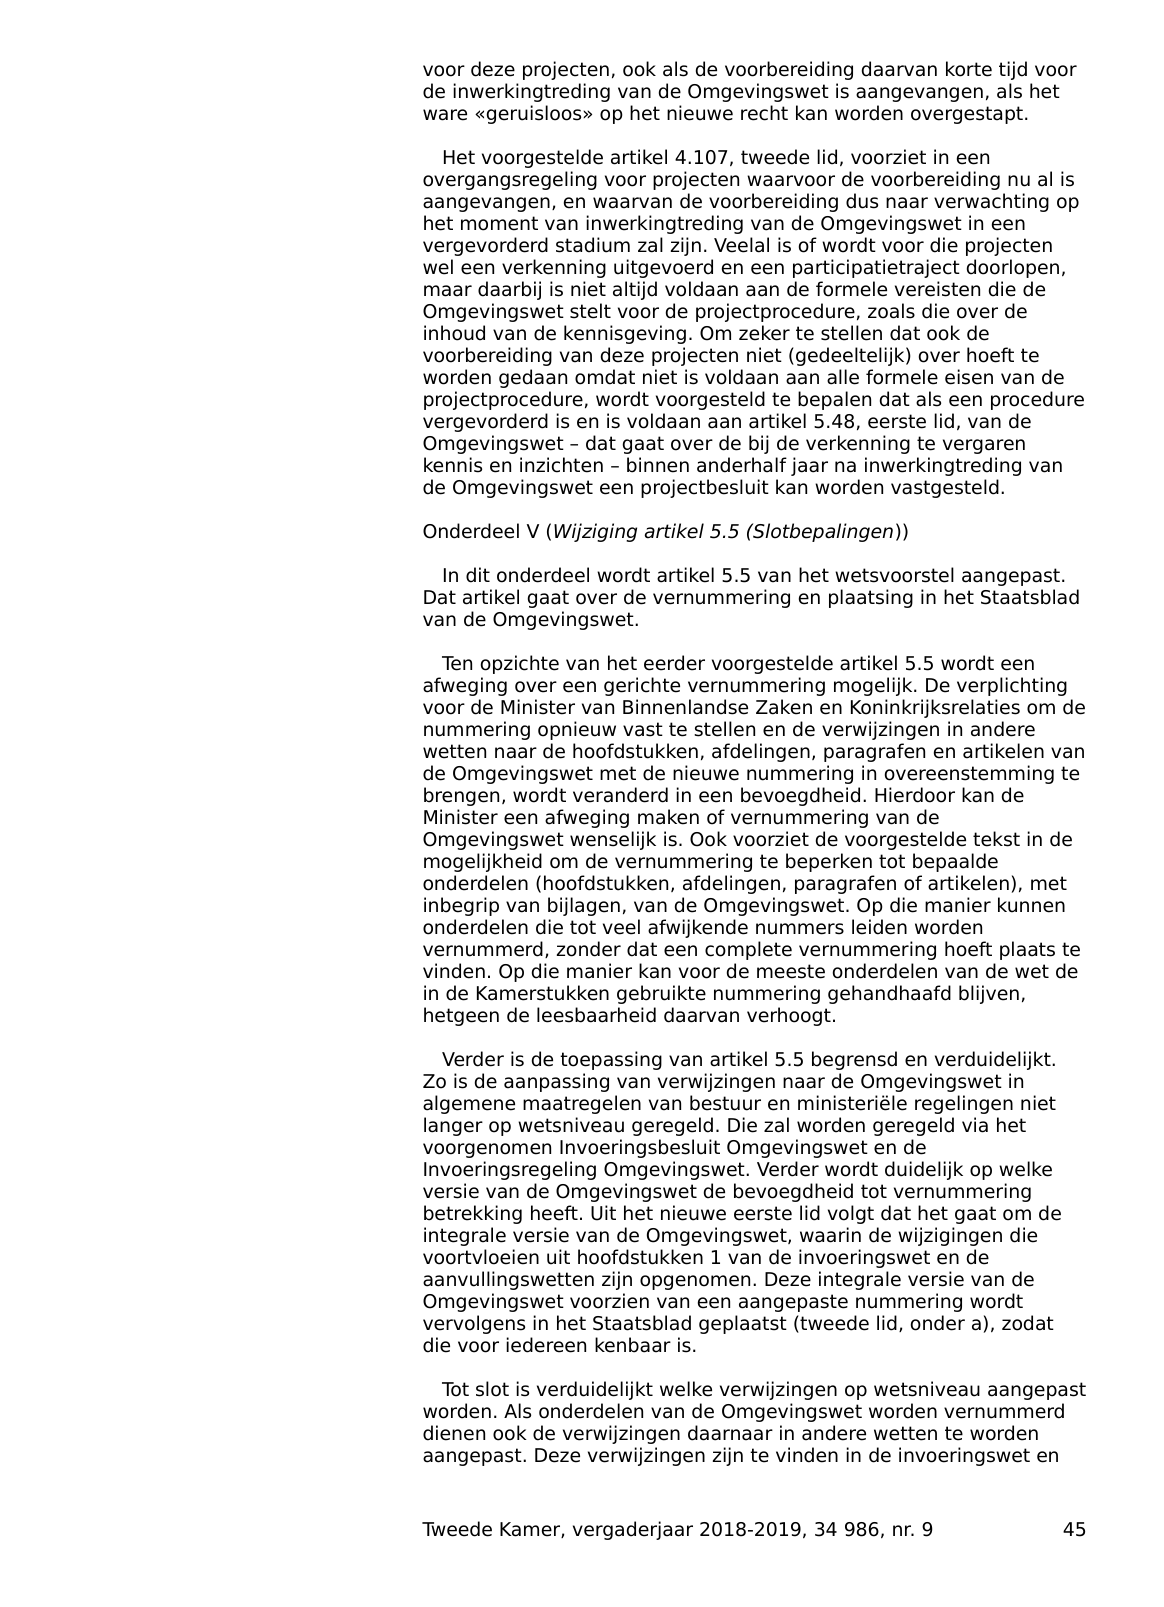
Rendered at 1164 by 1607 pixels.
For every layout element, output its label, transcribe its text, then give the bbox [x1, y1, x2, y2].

text voor deze projecten, ook als de voorbereiding daarvan korte tijd voor de inwerkingtreding van de Omgevingswet is aangevangen, als het ware «geruisloos» op het nieuwe recht kan worden overgestapt. [422, 59, 1087, 125]
text Tot slot is verduidelijkt welke verwijzingen op wetsniveau aangepast worden. Als onderdelen van de Omgevingswet worden vernummerd dienen ook de verwijzingen daarnaar in andere wetten te worden aangepast. Deze verwijzingen zijn te vinden in de invoeringswet en [422, 1379, 1087, 1467]
text Ten opzichte van het eerder voorgestelde artikel 5.5 wordt een afweging over een gerichte vernummering mogelijk. De verplichting voor de Minister van Binnenlandse Zaken en Koninkrijksrelaties om de nummering opnieuw vast te stellen en de verwijzingen in andere wetten naar de hoofdstukken, afdelingen, paragrafen en artikelen van de Omgevingswet met de nieuwe nummering in overeenstemming te brengen, wordt veranderd in een bevoegdheid. Hierdoor kan de Minister een afweging maken of vernummering van de Omgevingswet wenselijk is. Ook voorziet de voorgestelde tekst in de mogelijkheid om de vernummering te beperken tot bepaalde onderdelen (hoofdstukken, afdelingen, paragrafen of artikelen), met inbegrip van bijlagen, van de Omgevingswet. Op die manier kunnen onderdelen die tot veel afwijkende nummers leiden worden vernummerd, zonder dat een complete vernummering hoeft plaats te vinden. Op die manier kan voor de meeste onderdelen van de wet de in de Kamerstukken gebruikte nummering gehandhaafd blijven, hetgeen de leesbaarheid daarvan verhoogt. [422, 653, 1087, 1027]
text In dit onderdeel wordt artikel 5.5 van het wetsvoorstel aangepast. Dat artikel gaat over de vernummering en plaatsing in het Staatsblad van de Omgevingswet. [422, 565, 1087, 631]
text Het voorgestelde artikel 4.107, tweede lid, voorziet in een overgangsregeling voor projecten waarvoor de voorbereiding nu al is aangevangen, en waarvan de voorbereiding dus naar verwachting op het moment van inwerkingtreding van de Omgevingswet in een vergevorderd stadium zal zijn. Veelal is of wordt voor die projecten wel een verkenning uitgevoerd en een participatietraject doorlopen, maar daarbij is niet altijd voldaan aan de formele vereisten die de Omgevingswet stelt voor de projectprocedure, zoals die over de inhoud van de kennisgeving. Om zeker te stellen dat ook de voorbereiding van deze projecten niet (gedeeltelijk) over hoeft te worden gedaan omdat niet is voldaan aan alle formele eisen van de projectprocedure, wordt voorgesteld te bepalen dat als een procedure vergevorderd is en is voldaan aan artikel 5.48, eerste lid, van de Omgevingswet – dat gaat over de bij de verkenning te vergaren kennis en inzichten – binnen anderhalf jaar na inwerkingtreding van de Omgevingswet een projectbesluit kan worden vastgesteld. [422, 147, 1087, 499]
text Verder is de toepassing van artikel 5.5 begrensd en verduidelijkt. Zo is de aanpassing van verwijzingen naar de Omgevingswet in algemene maatregelen van bestuur en ministeriële regelingen niet langer op wetsniveau geregeld. Die zal worden geregeld via het voorgenomen Invoeringsbesluit Omgevingswet en de Invoeringsregeling Omgevingswet. Verder wordt duidelijk op welke versie van de Omgevingswet de bevoegdheid tot vernummering betrekking heeft. Uit het nieuwe eerste lid volgt dat het gaat om de integrale versie van de Omgevingswet, waarin de wijzigingen die voortvloeien uit hoofdstukken 1 van de invoeringswet en de aanvullingswetten zijn opgenomen. Deze integrale versie van de Omgevingswet voorzien van een aangepaste nummering wordt vervolgens in het Staatsblad geplaatst (tweede lid, onder a), zodat die voor iedereen kenbaar is. [422, 1049, 1087, 1357]
subtitle Onderdeel V (Wijziging artikel 5.5 (Slotbepalingen)) [422, 521, 1087, 543]
